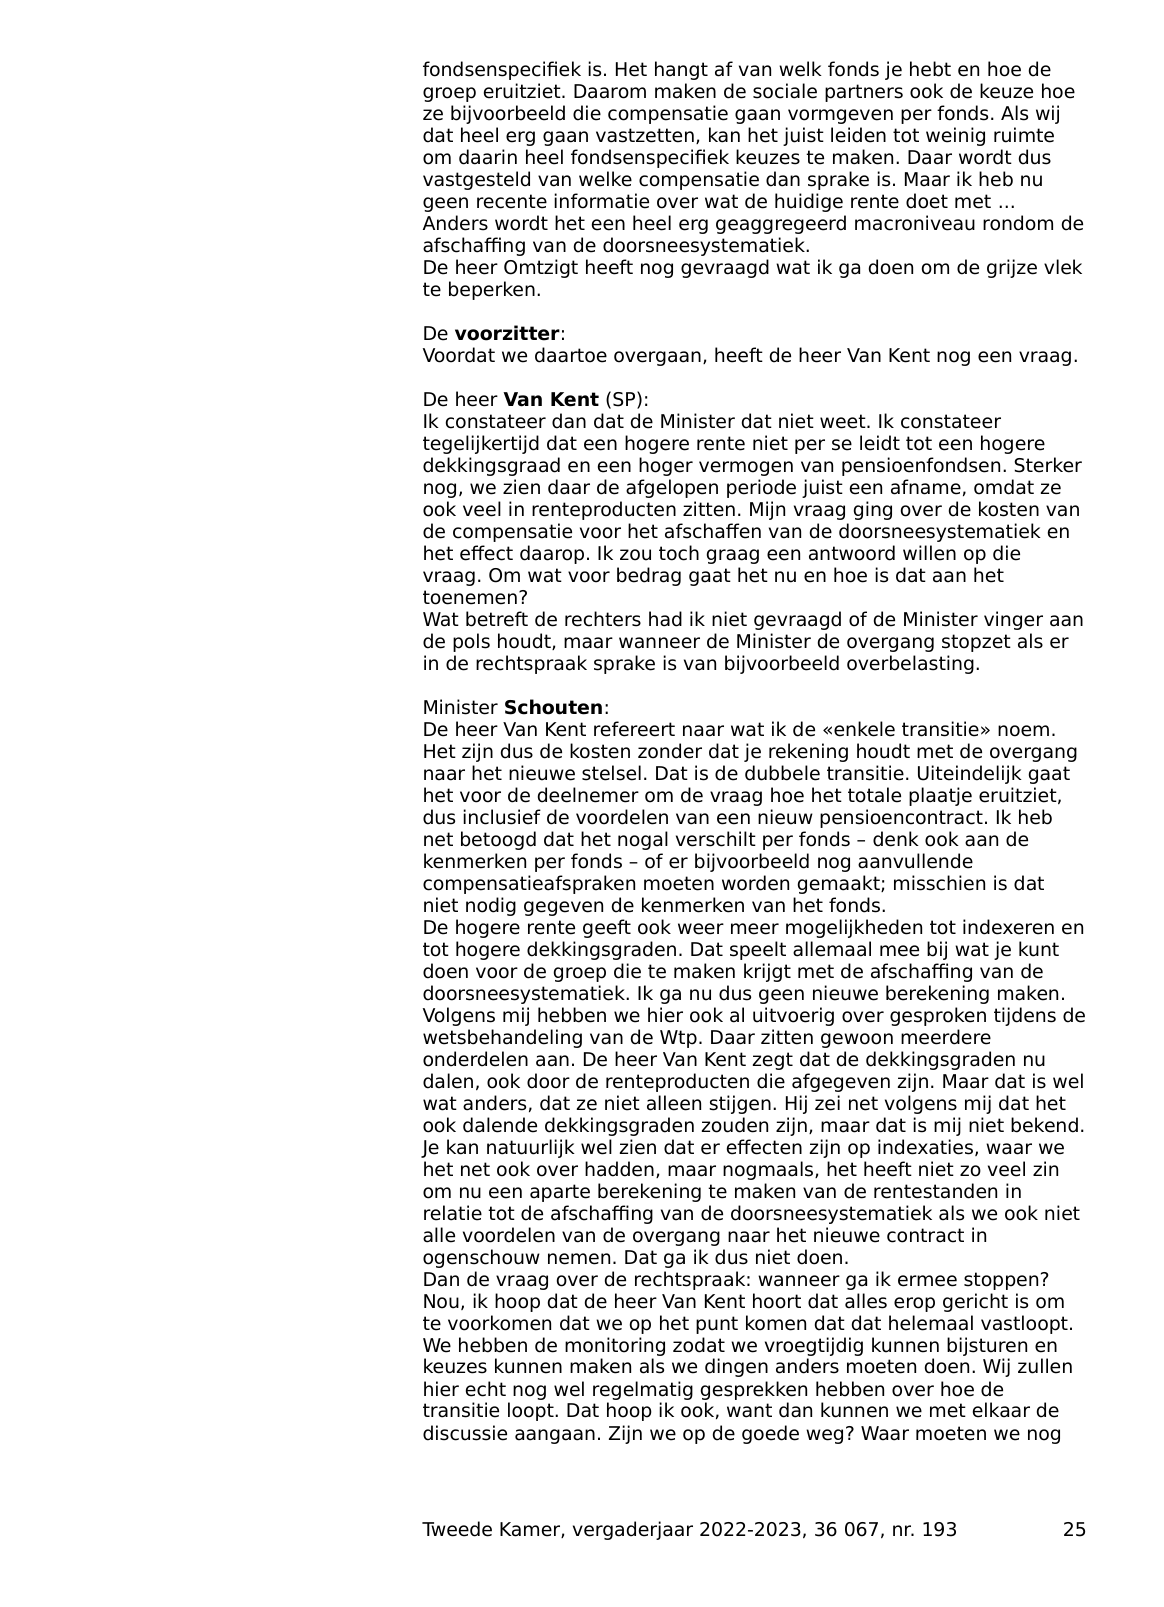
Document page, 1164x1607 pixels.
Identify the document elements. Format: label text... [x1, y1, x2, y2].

text De hogere rente geeft ook weer meer mogelijkheden tot indexeren en tot hogere dekkingsgraden. Dat speelt allemaal mee bij wat je kunt doen voor de groep die te maken krijgt met de afschaffing van de doorsneesystematiek. Ik ga nu dus geen nieuwe berekening maken. Volgens mij hebben we hier ook al uitvoerig over gesproken tijdens de wetsbehandeling van de Wtp. Daar zitten gewoon meerdere onderdelen aan. De heer Van Kent zegt dat de dekkingsgraden nu dalen, ook door de renteproducten die afgegeven zijn. Maar dat is wel wat anders, dat ze niet alleen stijgen. Hij zei net volgens mij dat het ook dalende dekkingsgraden zouden zijn, maar dat is mij niet bekend. Je kan natuurlijk wel zien dat er effecten zijn op indexaties, waar we het net ook over hadden, maar nogmaals, het heeft niet zo veel zin om nu een aparte berekening te maken van de rentestanden in relatie tot de afschaffing van de doorsneesystematiek als we ook niet alle voordelen van de overgang naar het nieuwe contract in ogenschouw nemen. Dat ga ik dus niet doen. [422, 917, 1087, 1268]
text De heer Van Kent (SP): [422, 389, 1087, 411]
text De voorzitter: [422, 323, 1087, 345]
text De heer Omtzigt heeft nog gevraagd wat ik ga doen om de grijze vlek te beperken. [422, 257, 1087, 301]
text Voordat we daartoe overgaan, heeft de heer Van Kent nog een vraag. [422, 345, 1087, 367]
text fondsenspecifiek is. Het hangt af van welk fonds je hebt en hoe de groep eruitziet. Daarom maken de sociale partners ook de keuze hoe ze bijvoorbeeld die compensatie gaan vormgeven per fonds. Als wij dat heel erg gaan vastzetten, kan het juist leiden tot weinig ruimte om daarin heel fondsenspecifiek keuzes te maken. Daar wordt dus vastgesteld van welke compensatie dan sprake is. Maar ik heb nu geen recente informatie over wat de huidige rente doet met ... Anders wordt het een heel erg geaggregeerd macroniveau rondom de afschaffing van de doorsneesystematiek. [422, 59, 1087, 257]
text Ik constateer dan dat de Minister dat niet weet. Ik constateer tegelijkertijd dat een hogere rente niet per se leidt tot een hogere dekkingsgraad en een hoger vermogen van pensioenfondsen. Sterker nog, we zien daar de afgelopen periode juist een afname, omdat ze ook veel in renteproducten zitten. Mijn vraag ging over de kosten van de compensatie voor het afschaffen van de doorsneesystematiek en het effect daarop. Ik zou toch graag een antwoord willen op die vraag. Om wat voor bedrag gaat het nu en hoe is dat aan het toenemen? [422, 411, 1087, 609]
text Wat betreft de rechters had ik niet gevraagd of de Minister vinger aan de pols houdt, maar wanneer de Minister de overgang stopzet als er in de rechtspraak sprake is van bijvoorbeeld overbelasting. [422, 609, 1087, 675]
text Dan de vraag over de rechtspraak: wanneer ga ik ermee stoppen? Nou, ik hoop dat de heer Van Kent hoort dat alles erop gericht is om te voorkomen dat we op het punt komen dat dat helemaal vastloopt. We hebben de monitoring zodat we vroegtijdig kunnen bijsturen en keuzes kunnen maken als we dingen anders moeten doen. Wij zullen hier echt nog wel regelmatig gesprekken hebben over hoe de transitie loopt. Dat hoop ik ook, want dan kunnen we met elkaar de discussie aangaan. Zijn we op de goede weg? Waar moeten we nog [422, 1268, 1087, 1444]
text Minister Schouten: [422, 697, 1087, 719]
text De heer Van Kent refereert naar wat ik de «enkele transitie» noem. Het zijn dus de kosten zonder dat je rekening houdt met de overgang naar het nieuwe stelsel. Dat is de dubbele transitie. Uiteindelijk gaat het voor de deelnemer om de vraag hoe het totale plaatje eruitziet, dus inclusief de voordelen van een nieuw pensioencontract. Ik heb net betoogd dat het nogal verschilt per fonds – denk ook aan de kenmerken per fonds – of er bijvoorbeeld nog aanvullende compensatieafspraken moeten worden gemaakt; misschien is dat niet nodig gegeven de kenmerken van het fonds. [422, 719, 1087, 917]
